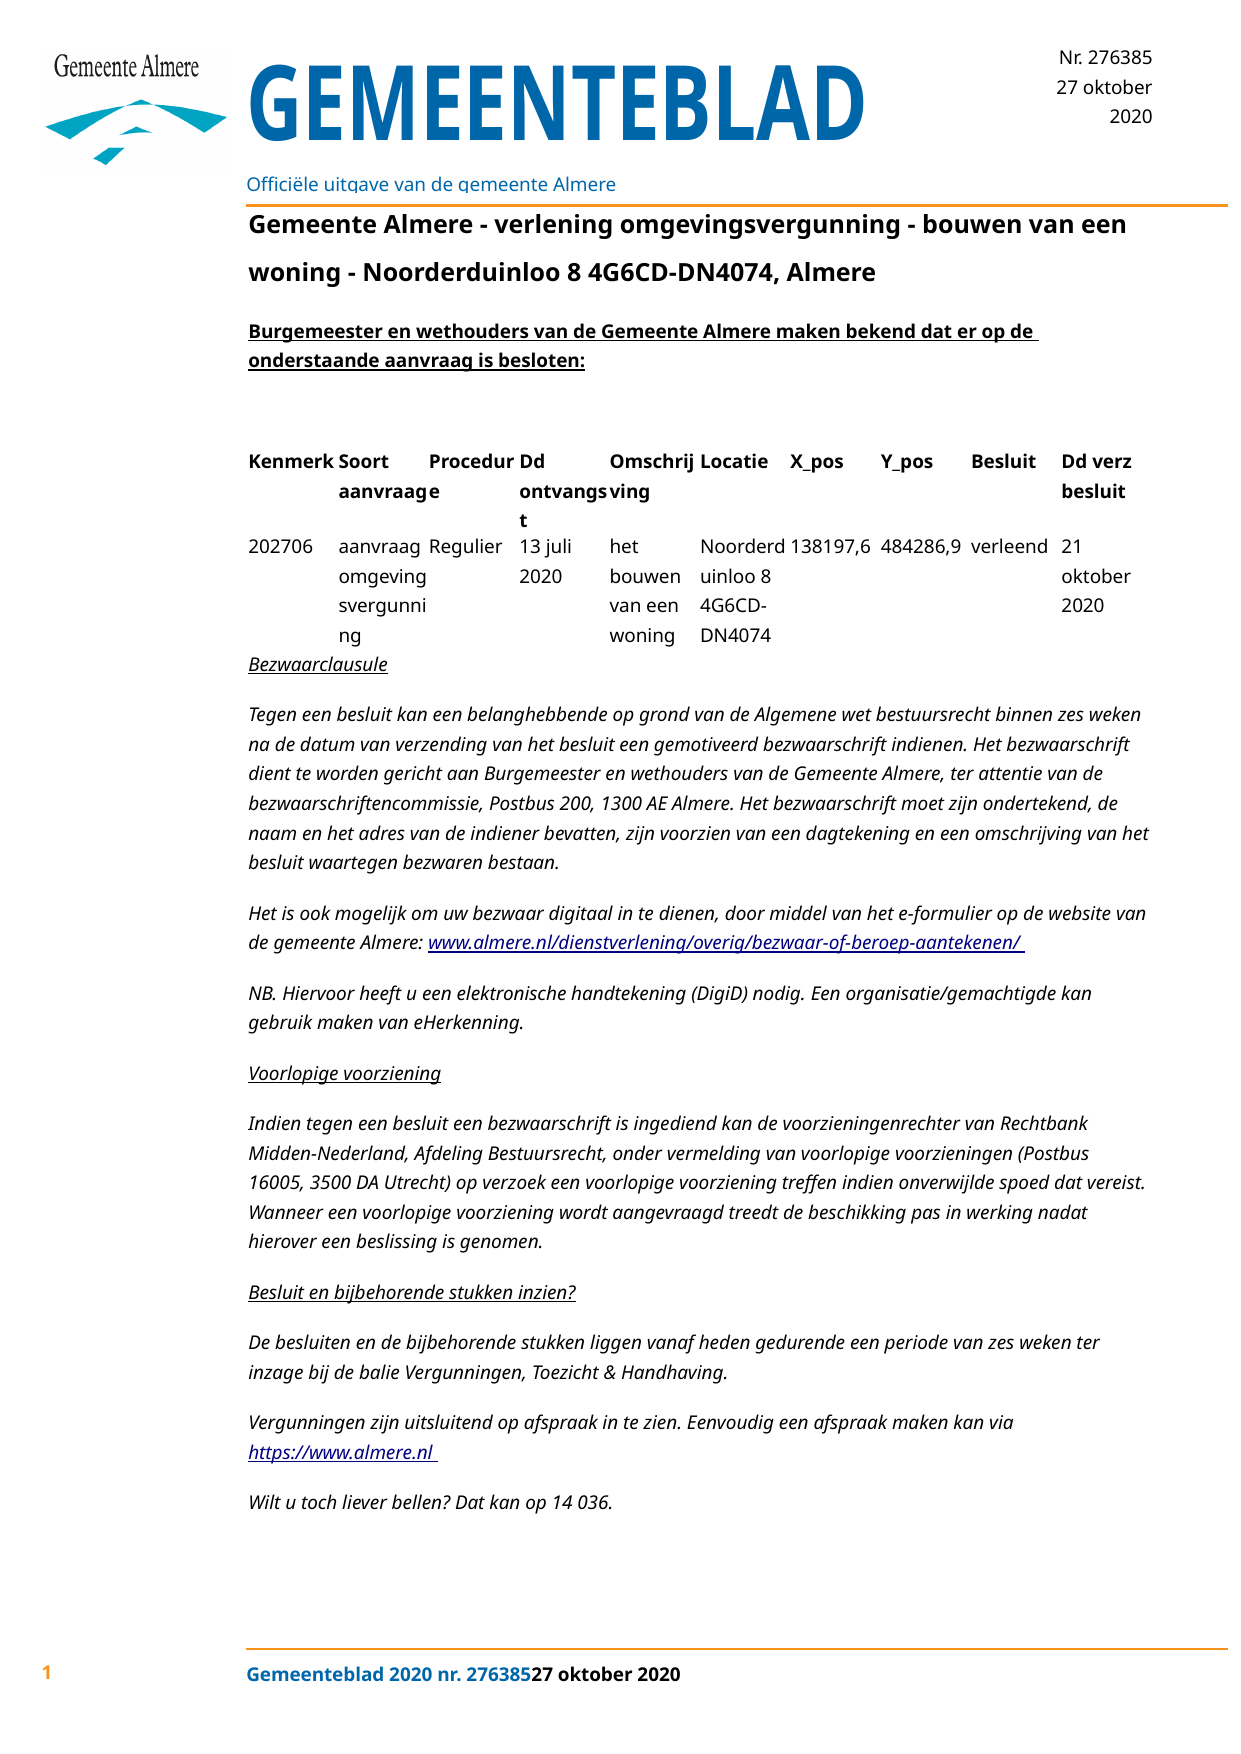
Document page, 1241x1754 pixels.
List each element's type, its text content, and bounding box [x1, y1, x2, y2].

text NB. Hiervoor heeft u een elektronische handtekening (DigiD) nodig. Een organisatie/gemachtigde kan gebruik maken van eHerkenning. [248, 980, 1152, 1035]
text Het is ook mogelijk om uw bezwaar digitaal in te dienen, door middel van het e-formulier op de website van de gemeente Almere: www.almere.nl/dienstverlening/overig/bezwaar-of-beroep-aantekenen/ [248, 900, 1152, 955]
table_header Dd ontvangst [519, 449, 609, 533]
table_header Procedure [429, 449, 519, 533]
text Voorlopige voorziening [248, 1060, 1152, 1086]
table_cell 21 oktober 2020 [1061, 533, 1152, 648]
picture [41, 47, 231, 172]
text Besluit en bijbehorende stukken inzien? [248, 1279, 1152, 1305]
table_header Dd verz besluit [1061, 449, 1152, 533]
table_cell Noorderduinloo 8 4G6CD-DN4074 [700, 533, 790, 648]
table_cell 202706 [248, 533, 338, 648]
table_header Locatie [700, 449, 790, 533]
table_header Kenmerk [248, 449, 338, 533]
table_header X_pos [790, 449, 881, 533]
table_header Besluit [971, 449, 1061, 533]
text Indien tegen een besluit een bezwaarschrift is ingediend kan de voorzieningenrechter van Rechtbank Midden-Nederland, Afdeling Bestuursrecht, onder vermelding van voorlopige voorzieningen (Postbus 16005, 3500 DA Utrecht) op verzoek een voorlopige voorziening treffen indien onverwijlde spoed dat vereist. Wanneer een voorlopige voorziening wordt aangevraagd treedt de beschikking pas in werking nadat hierover een beslissing is genomen. [248, 1110, 1152, 1254]
table_cell verleend [971, 533, 1061, 648]
table_header Y_pos [881, 449, 971, 533]
text Tegen een besluit kan een belanghebbende op grond van de Algemene wet bestuursrecht binnen zes weken na de datum van verzending van het besluit een gemotiveerd bezwaarschrift indienen. Het bezwaarschrift dient te worden gericht aan Burgemeester en wethouders van de Gemeente Almere, ter attentie van de bezwaarschriftencommissie, Postbus 200, 1300 AE Almere. Het bezwaarschrift moet zijn ondertekend, de naam en het adres van de indiener bevatten, zijn voorzien van een dagtekening en een omschrijving van het besluit waartegen bezwaren bestaan. [248, 701, 1152, 875]
text Gemeente Almere - verlening omgevingsvergunning - bouwen van een woning - Noorderduinloo 8 4G6CD-DN4074, Almere [248, 207, 1152, 288]
text Bezwaarclausule [248, 651, 1152, 677]
table_cell 13 juli 2020 [519, 533, 609, 648]
text Vergunningen zijn uitsluitend op afspraak in te zien. Eenvoudig een afspraak maken kan via https://www.almere.nl [248, 1409, 1152, 1465]
table_cell aanvraag omgevingsvergunning [338, 533, 429, 648]
table_header Omschrijving [609, 449, 700, 533]
text Burgemeester en wethouders van de Gemeente Almere maken bekend dat er op de onderstaande aanvraag is besloten: [248, 318, 1152, 373]
text De besluiten en de bijbehorende stukken liggen vanaf heden gedurende een periode van zes weken ter inzage bij de balie Vergunningen, Toezicht & Handhaving. [248, 1329, 1152, 1385]
table_header Soort aanvraag [338, 449, 429, 533]
table_cell 484286,9 [881, 533, 971, 648]
text Wilt u toch liever bellen? Dat kan op 14 036. [248, 1489, 1152, 1515]
table_cell Regulier [429, 533, 519, 648]
table_cell 138197,6 [790, 533, 881, 648]
table_cell het bouwen van een woning [609, 533, 700, 648]
